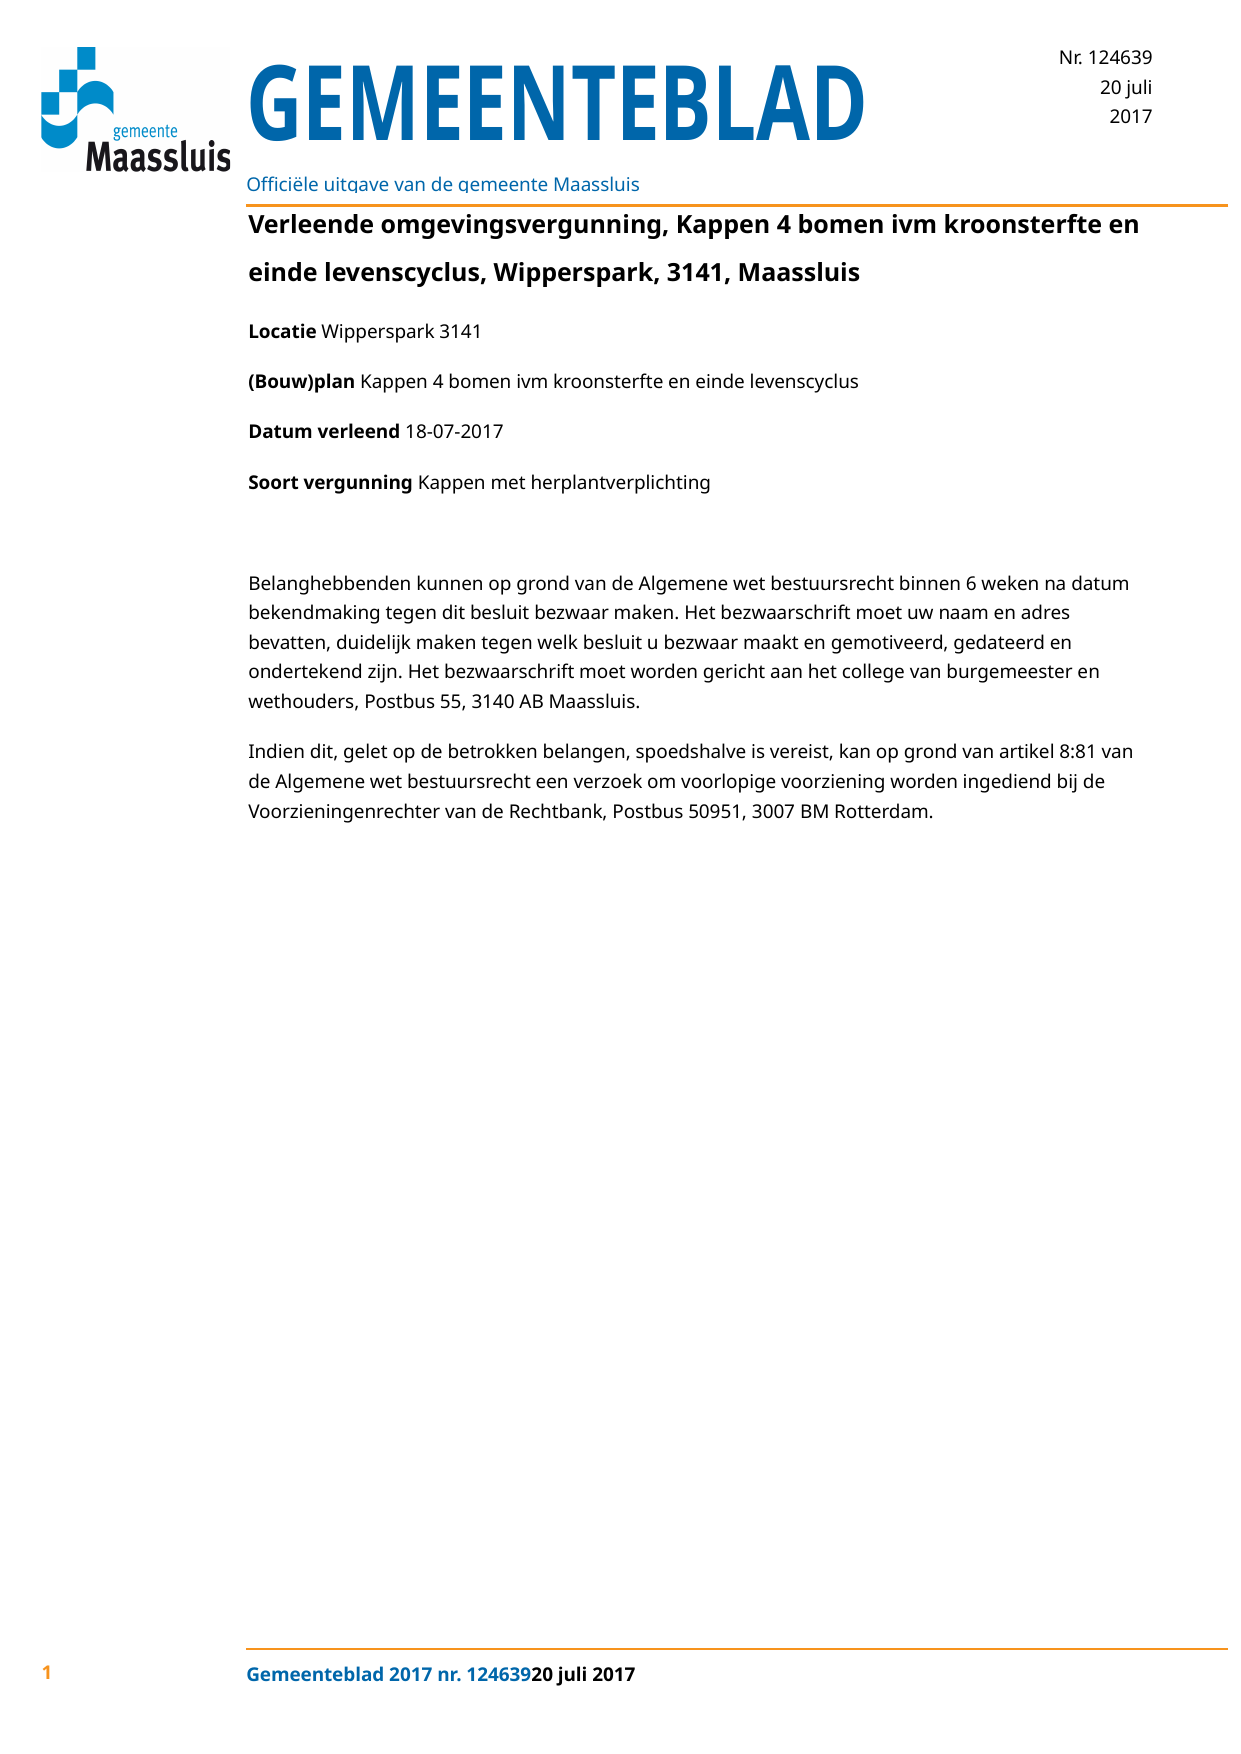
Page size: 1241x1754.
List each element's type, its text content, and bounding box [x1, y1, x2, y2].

text (Bouw)plan Kappen 4 bomen ivm kroonsterfte en einde levenscyclus [248, 368, 1152, 394]
text Belanghebbenden kunnen op grond van de Algemene wet bestuursrecht binnen 6 weken na datum bekendmaking tegen dit besluit bezwaar maken. Het bezwaarschrift moet uw naam en adres bevatten, duidelijk maken tegen welk besluit u bezwaar maakt en gemotiveerd, gedateerd en ondertekend zijn. Het bezwaarschrift moet worden gericht aan het college van burgemeester en wethouders, Postbus 55, 3140 AB Maassluis. [248, 570, 1152, 714]
text Verleende omgevingsvergunning, Kappen 4 bomen ivm kroonsterfte en einde levenscyclus, Wipperspark, 3141, Maassluis [248, 207, 1152, 288]
picture [41, 47, 77, 92]
text Indien dit, gelet op de betrokken belangen, spoedshalve is vereist, kan op grond van artikel 8:81 van de Algemene wet bestuursrecht een verzoek om voorlopige voorziening worden ingediend bij de Voorzieningenrechter van de Rechtbank, Postbus 50951, 3007 BM Rotterdam. [248, 739, 1152, 824]
text Locatie Wipperspark 3141 [248, 318, 1152, 344]
picture [41, 47, 231, 172]
text Soort vergunning Kappen met herplantverplichting [248, 469, 1152, 495]
text Datum verleend 18-07-2017 [248, 419, 1152, 444]
